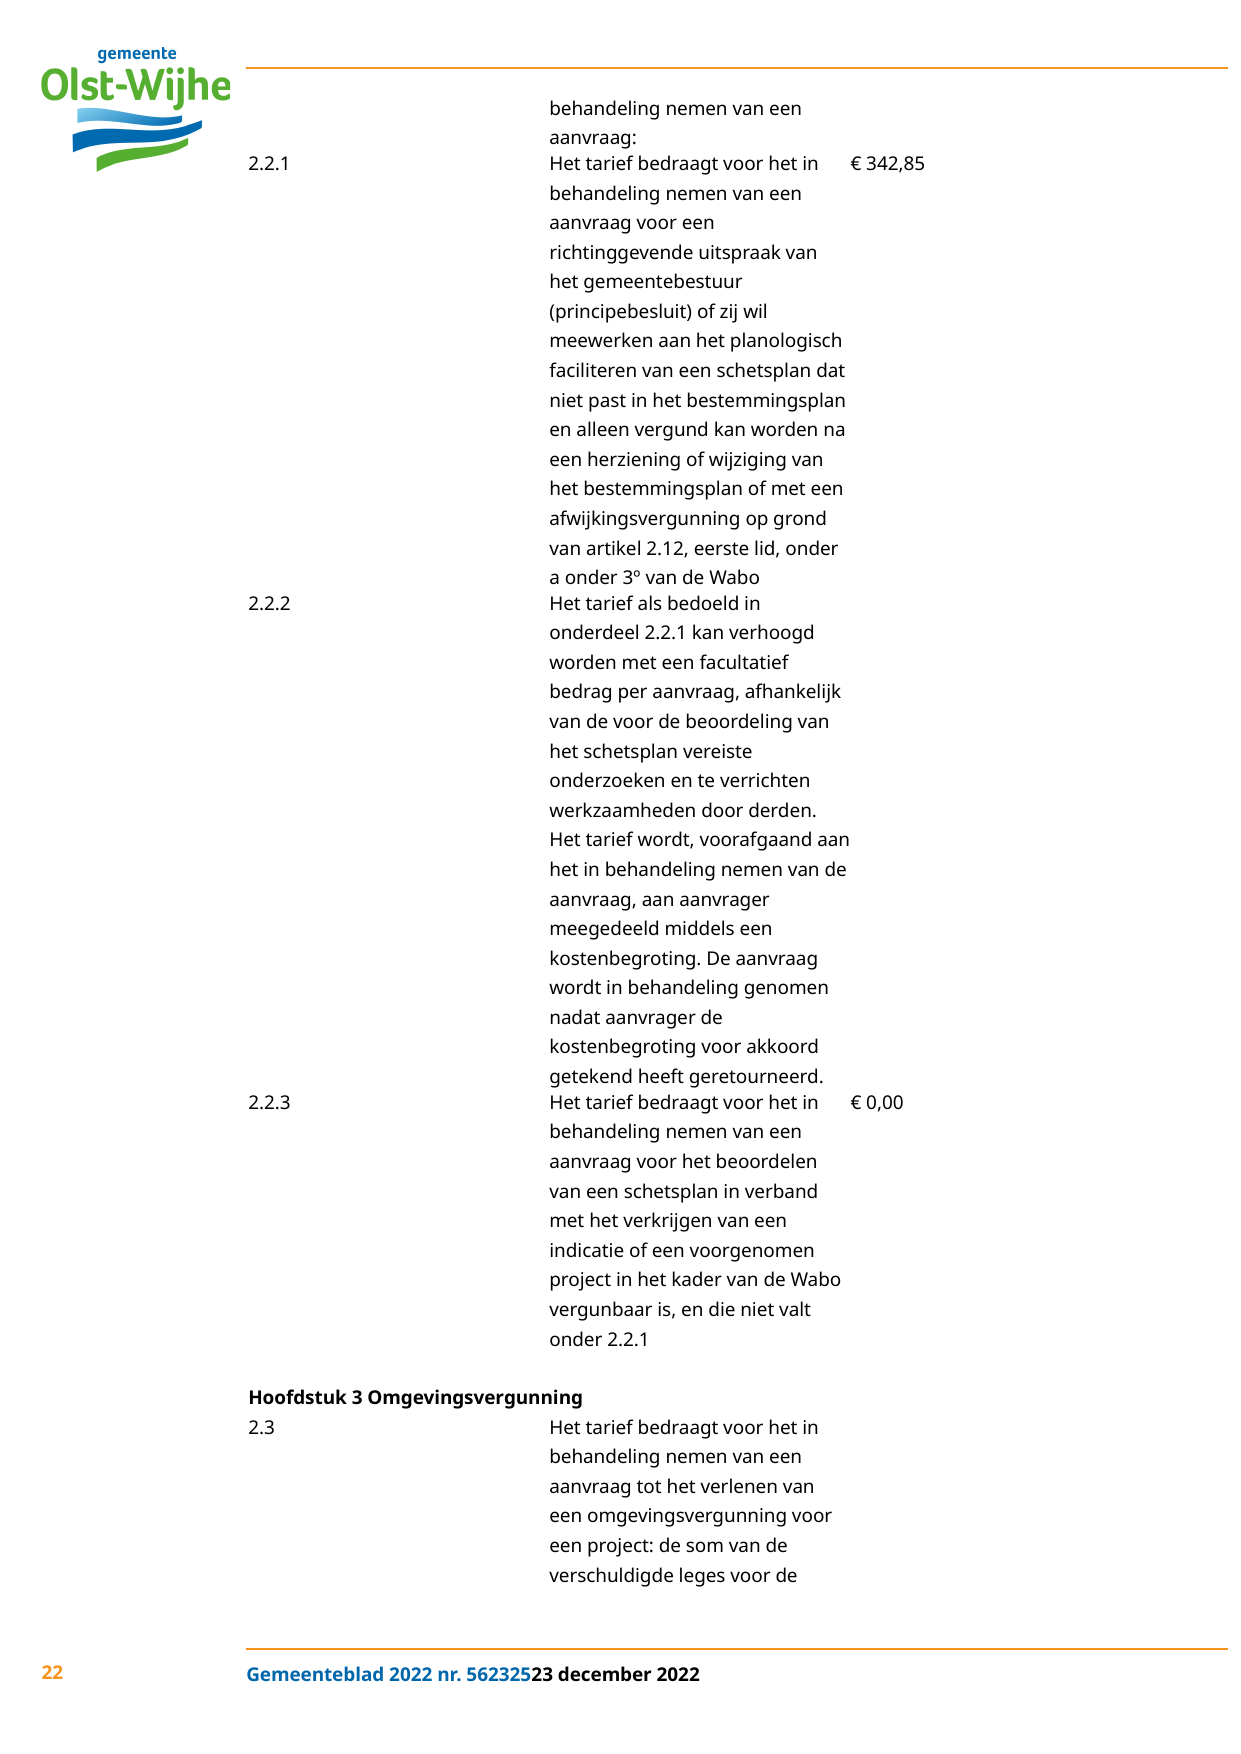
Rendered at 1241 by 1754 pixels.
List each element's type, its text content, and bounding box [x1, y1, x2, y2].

table_cell € 342,85 [850, 150, 1152, 590]
table_cell 2.2.1 [248, 150, 549, 590]
table_cell Het tarief als bedoeld in onderdeel 2.2.1 kan verhoogd worden met een facultatief bedrag per aanvraag, afhankelijk van de voor de beoordeling van het schetsplan vereiste onderzoeken en te verrichten werkzaamheden door derden. Het tarief wordt, voorafgaand aan het in behandeling nemen van de aanvraag, aan aanvrager meegedeeld middels een kostenbegroting. De aanvraag wordt in behandeling genomen nadat aanvrager de kostenbegroting voor akkoord getekend heeft geretourneerd. [549, 590, 850, 1089]
picture [41, 47, 231, 172]
table_cell Het tarief bedraagt voor het in behandeling nemen van een aanvraag voor het beoordelen van een schetsplan in verband met het verkrijgen van een indicatie of een voorgenomen project in het kader van de Wabo vergunbaar is, en die niet valt onder 2.2.1 [549, 1089, 850, 1351]
text Hoofdstuk 3 Omgevingsvergunning [248, 1384, 1152, 1410]
table_header [850, 95, 1152, 150]
table_cell 2.2.3 [248, 1089, 549, 1351]
table_header 2.3 [248, 1414, 549, 1588]
table_header [850, 1414, 1152, 1588]
table_header Het tarief bedraagt voor het in behandeling nemen van een aanvraag tot het verlenen van een omgevingsvergunning voor een project: de som van de verschuldigde leges voor de [549, 1414, 850, 1588]
table_cell Het tarief bedraagt voor het in behandeling nemen van een aanvraag voor een richtinggevende uitspraak van het gemeentebestuur (principebesluit) of zij wil meewerken aan het planologisch faciliteren van een schetsplan dat niet past in het bestemmingsplan en alleen vergund kan worden na een herziening of wijziging van het bestemmingsplan of met een afwijkingsvergunning op grond van artikel 2.12, eerste lid, onder a onder 3º van de Wabo [549, 150, 850, 590]
table_header behandeling nemen van een aanvraag: [549, 95, 850, 150]
table_cell [850, 590, 1152, 1089]
table_cell € 0,00 [850, 1089, 1152, 1351]
table_cell 2.2.2 [248, 590, 549, 1089]
table_header [248, 95, 549, 150]
